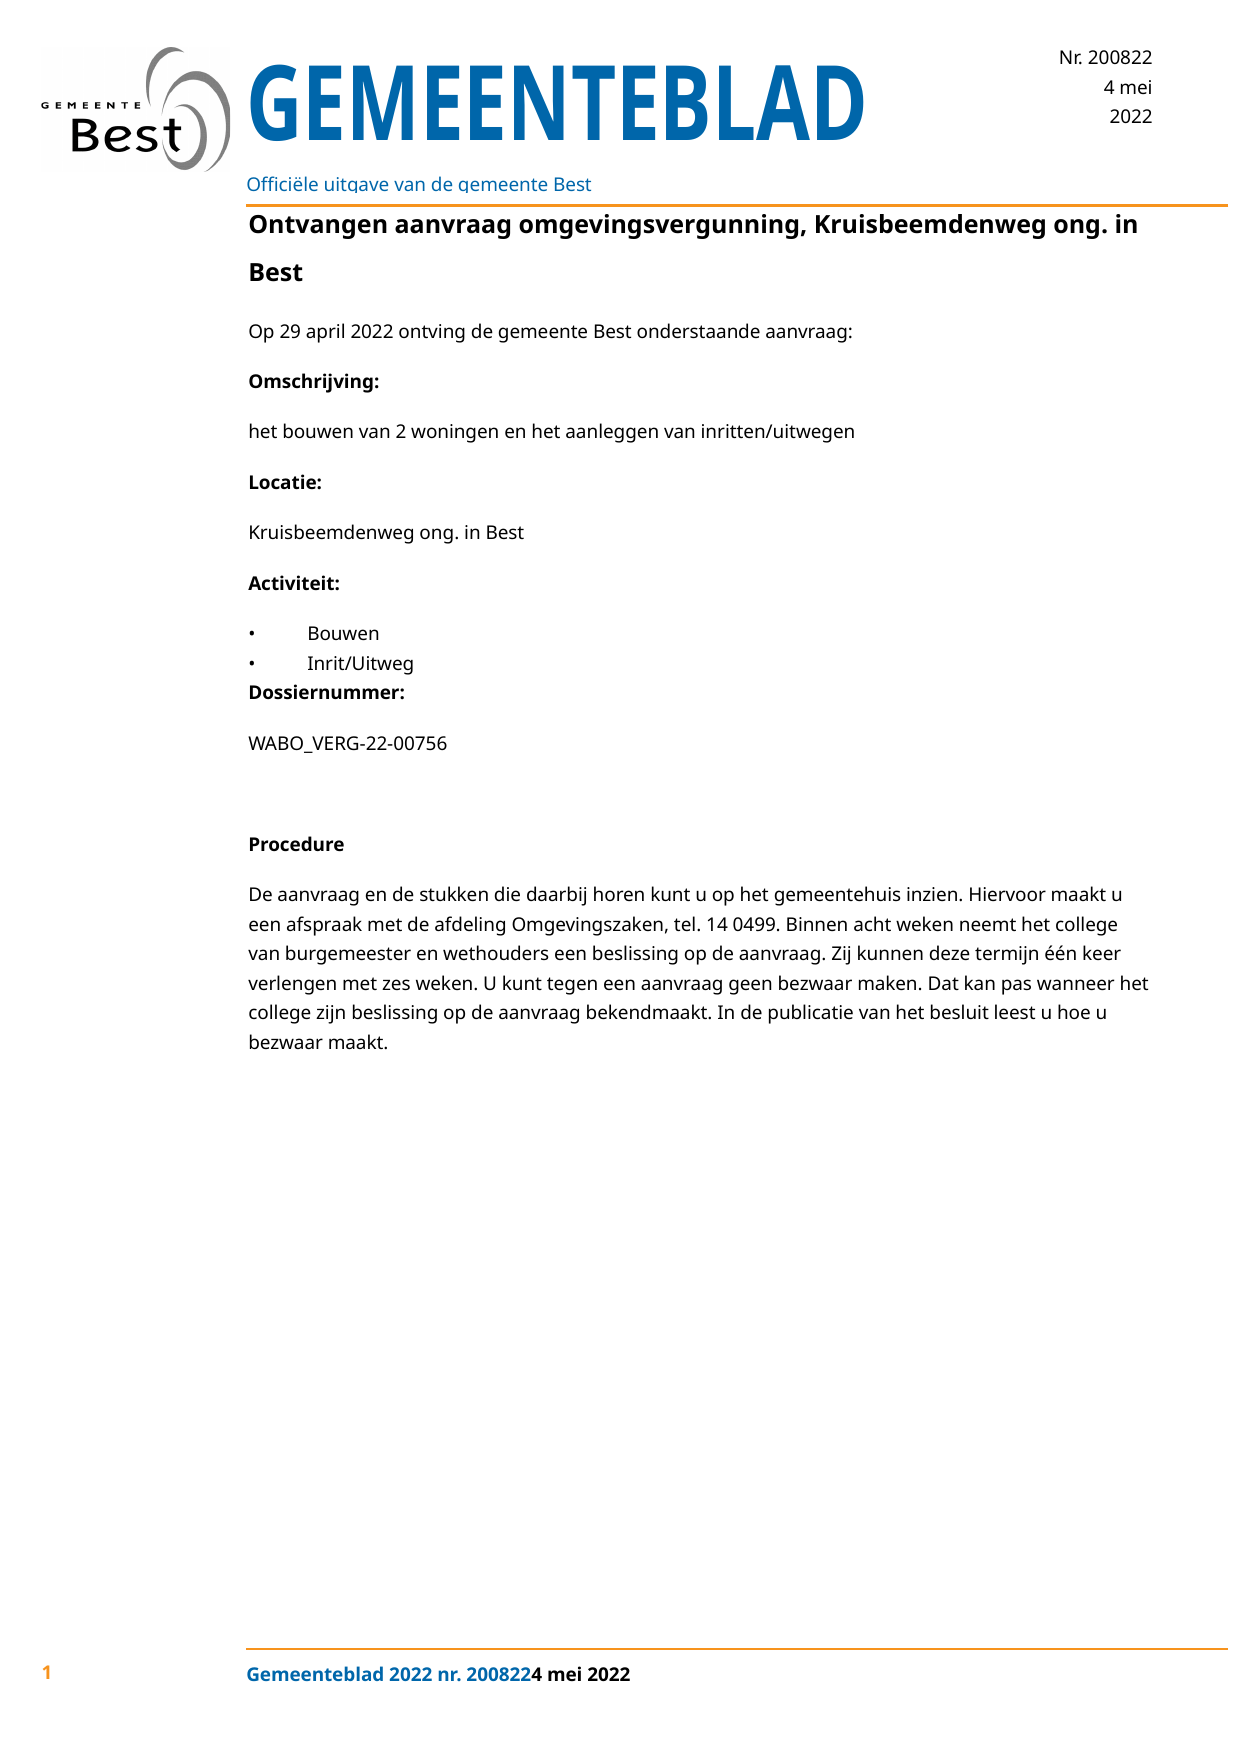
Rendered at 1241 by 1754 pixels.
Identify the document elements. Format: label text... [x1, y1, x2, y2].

text Dossiernummer: [248, 679, 1152, 705]
text Kruisbeemdenweg ong. in Best [248, 519, 1152, 545]
text WABO_VERG-22-00756 [248, 730, 1152, 756]
text Activiteit: [248, 570, 1152, 596]
text het bouwen van 2 woningen en het aanleggen van inritten/uitwegen [248, 419, 1152, 444]
picture [41, 47, 231, 172]
text Ontvangen aanvraag omgevingsvergunning, Kruisbeemdenweg ong. in Best [248, 207, 1152, 288]
list Inrit/Uitweg [248, 650, 1152, 676]
text Locatie: [248, 469, 1152, 495]
list Bouwen [248, 620, 1152, 646]
text Op 29 april 2022 ontving de gemeente Best onderstaande aanvraag: [248, 318, 1152, 344]
text De aanvraag en de stukken die daarbij horen kunt u op het gemeentehuis inzien. Hiervoor maakt u een afspraak met de afdeling Omgevingszaken, tel. 14 0499. Binnen acht weken neemt het college van burgemeester en wethouders een beslissing op de aanvraag. Zij kunnen deze termijn één keer verlengen met zes weken. U kunt tegen een aanvraag geen bezwaar maken. Dat kan pas wanneer het college zijn beslissing op de aanvraag bekendmaakt. In de publicatie van het besluit leest u hoe u bezwaar maakt. [248, 881, 1152, 1055]
text Procedure [248, 831, 1152, 857]
text Omschrijving: [248, 368, 1152, 394]
